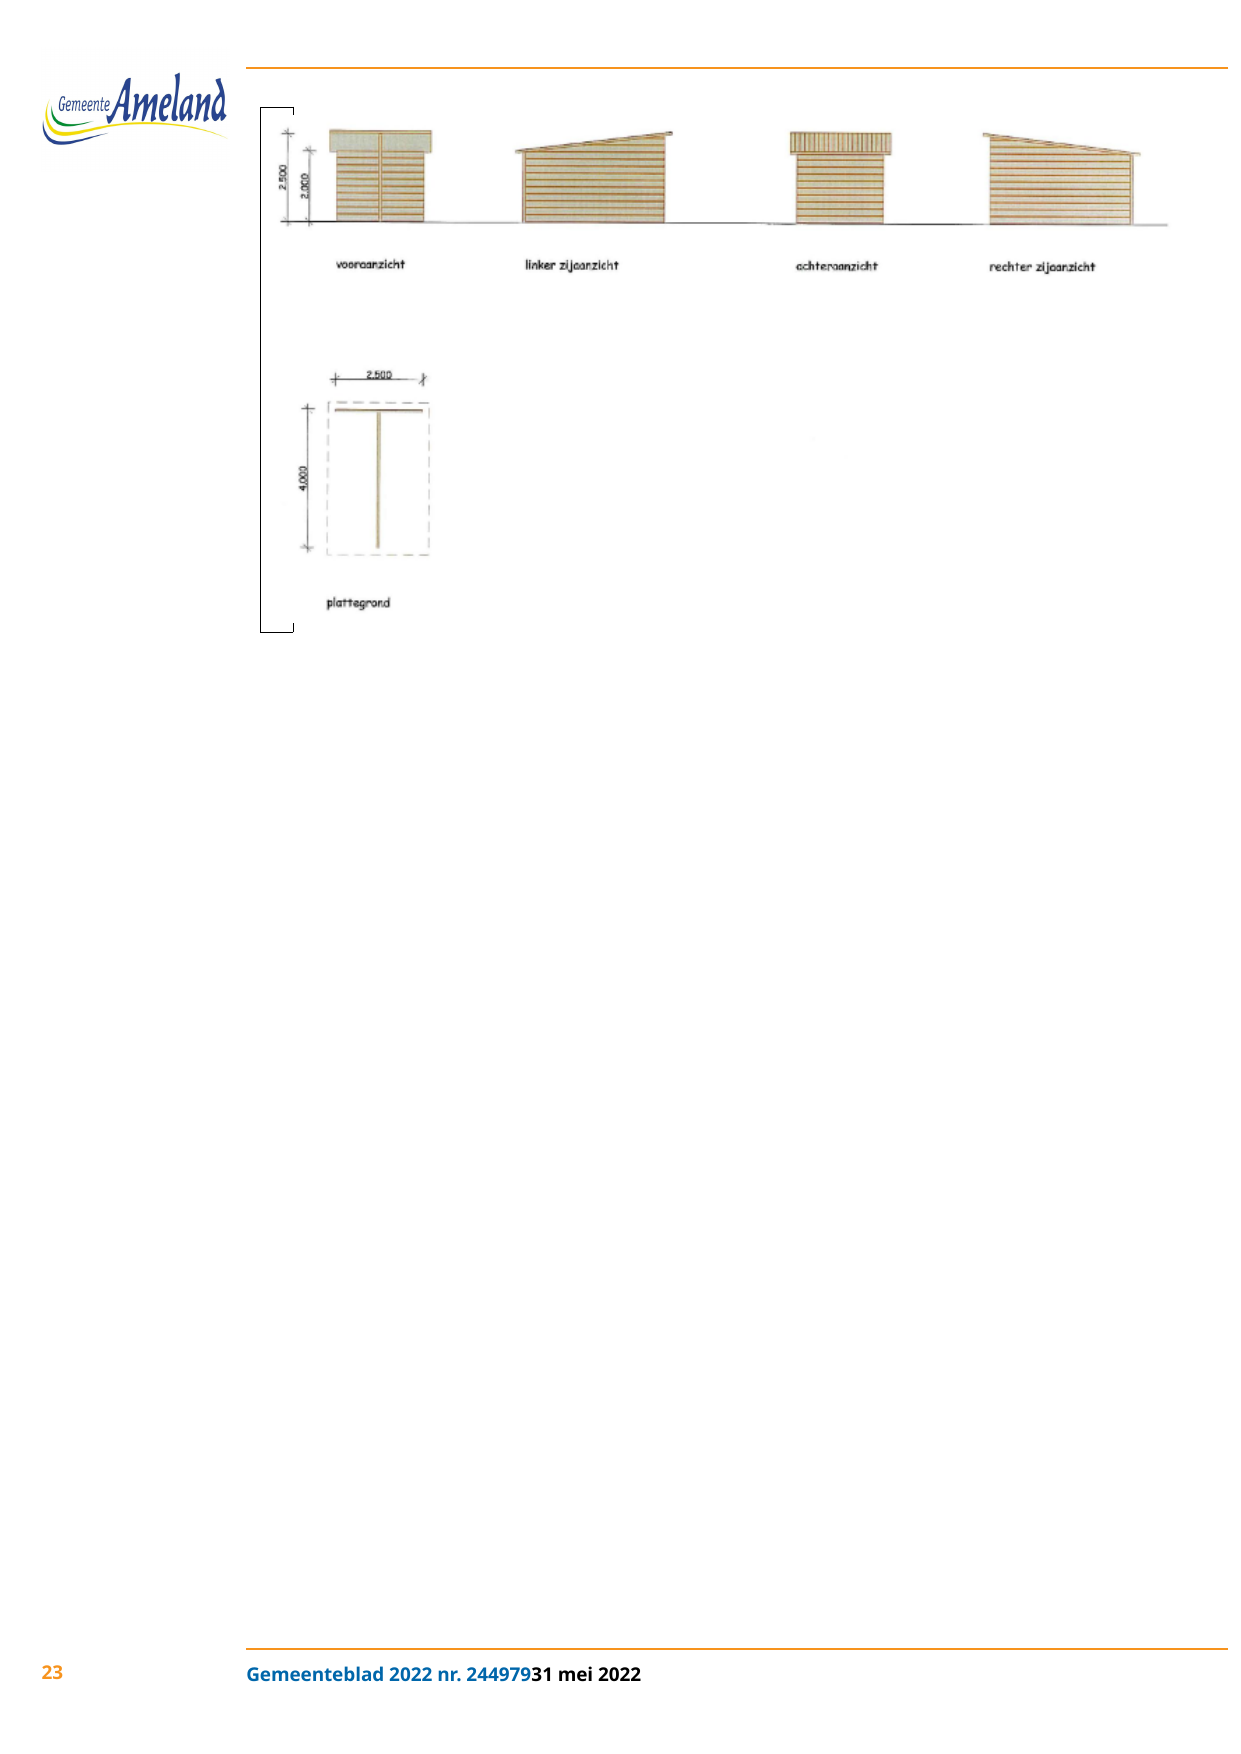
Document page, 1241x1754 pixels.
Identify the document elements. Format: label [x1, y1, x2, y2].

picture [268, 115, 1173, 623]
picture [41, 47, 231, 172]
